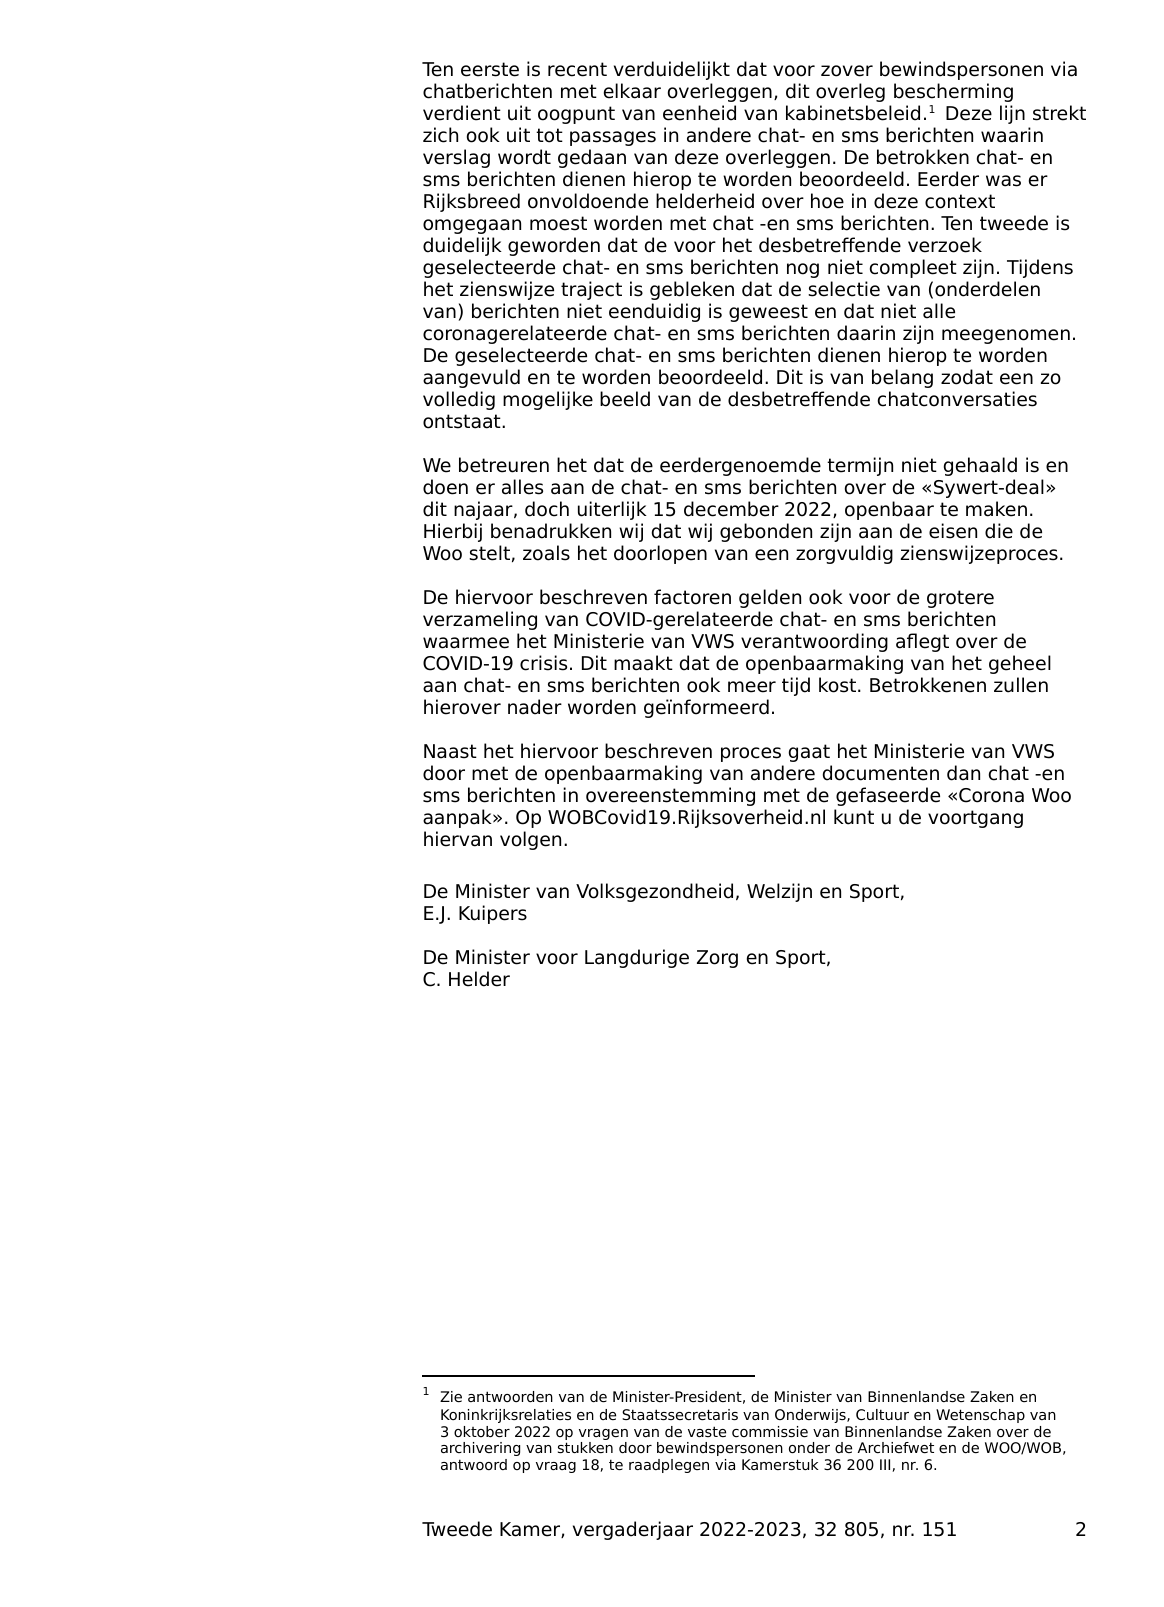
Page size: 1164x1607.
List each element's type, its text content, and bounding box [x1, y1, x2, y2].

text De Minister voor Langdurige Zorg en Sport, C. Helder [422, 947, 1087, 991]
text We betreuren het dat de eerdergenoemde termijn niet gehaald is en doen er alles aan de chat- en sms berichten over de «Sywert-deal» dit najaar, doch uiterlijk 15 december 2022, openbaar te maken. Hierbij benadrukken wij dat wij gebonden zijn aan de eisen die de Woo stelt, zoals het doorlopen van een zorgvuldig zienswijzeproces. [422, 455, 1087, 565]
text Ten eerste is recent verduidelijkt dat voor zover bewindspersonen via chatberichten met elkaar overleggen, dit overleg bescherming verdient uit oogpunt van eenheid van kabinetsbeleid. Deze lijn strekt zich ook uit tot passages in andere chat- en sms berichten waarin verslag wordt gedaan van deze overleggen. De betrokken chat- en sms berichten dienen hierop te worden beoordeeld. Eerder was er Rijksbreed onvoldoende helderheid over hoe in deze context omgegaan moest worden met chat -en sms berichten. Ten tweede is duidelijk geworden dat de voor het desbetreffende verzoek geselecteerde chat- en sms berichten nog niet compleet zijn. Tijdens het zienswijze traject is gebleken dat de selectie van (onderdelen van) berichten niet eenduidig is geweest en dat niet alle coronagerelateerde chat- en sms berichten daarin zijn meegenomen. De geselecteerde chat- en sms berichten dienen hierop te worden aangevuld en te worden beoordeeld. Dit is van belang zodat een zo volledig mogelijke beeld van de desbetreffende chatconversaties ontstaat. [422, 59, 1087, 433]
text De hiervoor beschreven factoren gelden ook voor de grotere verzameling van COVID-gerelateerde chat- en sms berichten waarmee het Ministerie van VWS verantwoording aflegt over de COVID-19 crisis. Dit maakt dat de openbaarmaking van het geheel aan chat- en sms berichten ook meer tijd kost. Betrokkenen zullen hierover nader worden geïnformeerd. [422, 587, 1087, 719]
text De Minister van Volksgezondheid, Welzijn en Sport, E.J. Kuipers [422, 881, 1087, 925]
text Zie antwoorden van de Minister-President, de Minister van Binnenlandse Zaken en Koninkrijksrelaties en de Staatssecretaris van Onderwijs, Cultuur en Wetenschap van 3 oktober 2022 op vragen van de vaste commissie van Binnenlandse Zaken over de archivering van stukken door bewindspersonen onder de Archiefwet en de WOO/WOB, antwoord op vraag 18, te raadplegen via Kamerstuk 36 200 III, nr. 6. [422, 1385, 1087, 1474]
text Naast het hiervoor beschreven proces gaat het Ministerie van VWS door met de openbaarmaking van andere documenten dan chat -en sms berichten in overeenstemming met de gefaseerde «Corona Woo aanpak». Op WOBCovid19.Rijksoverheid.nl kunt u de voortgang hiervan volgen. [422, 741, 1087, 851]
